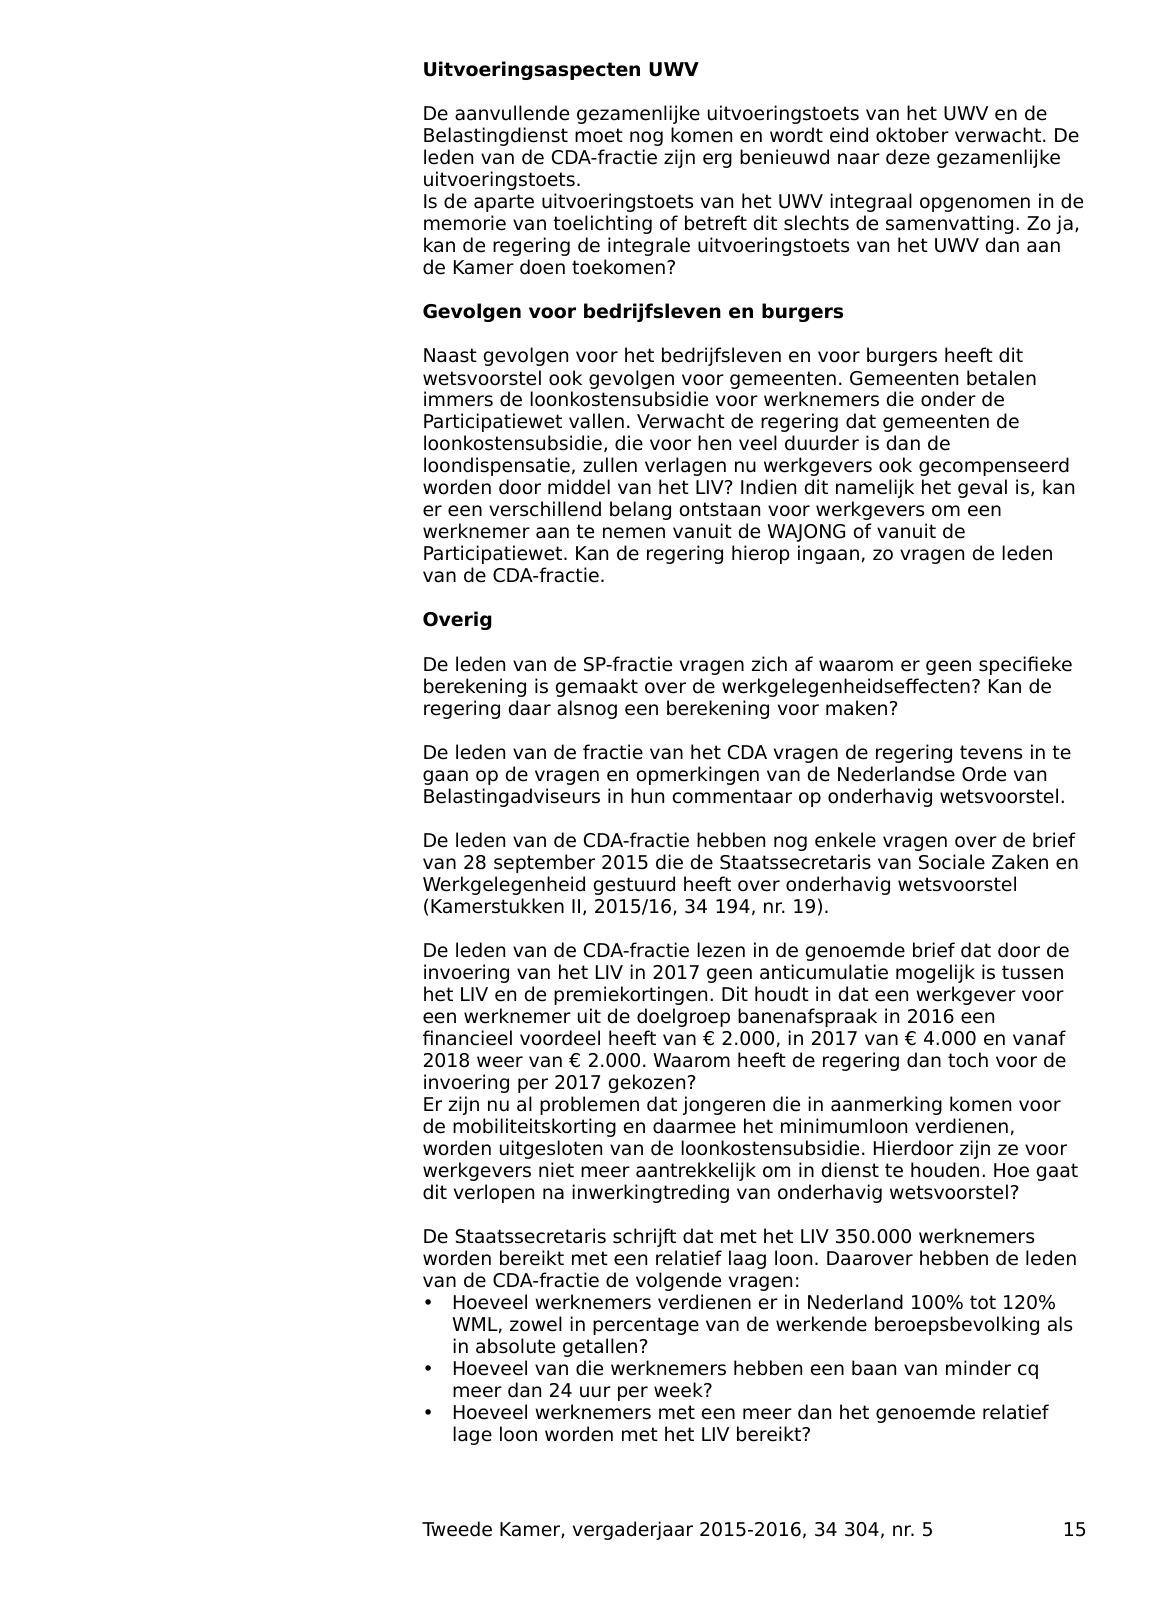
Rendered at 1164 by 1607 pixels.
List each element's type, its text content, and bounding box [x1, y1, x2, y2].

text De aanvullende gezamenlijke uitvoeringstoets van het UWV en de Belastingdienst moet nog komen en wordt eind oktober verwacht. De leden van de CDA-fractie zijn erg benieuwd naar deze gezamenlijke uitvoeringstoets. [422, 103, 1087, 191]
text De leden van de CDA-fractie lezen in de genoemde brief dat door de invoering van het LIV in 2017 geen anticumulatie mogelijk is tussen het LIV en de premiekortingen. Dit houdt in dat een werkgever voor een werknemer uit de doelgroep banenafspraak in 2016 een financieel voordeel heeft van € 2.000, in 2017 van € 4.000 en vanaf 2018 weer van € 2.000. Waarom heeft de regering dan toch voor de invoering per 2017 gekozen? [422, 940, 1087, 1094]
text • Hoeveel werknemers met een meer dan het genoemde relatief lage loon worden met het LIV bereikt? [422, 1402, 1087, 1446]
subtitle Overig [422, 609, 1087, 631]
text • Hoeveel van die werknemers hebben een baan van minder cq meer dan 24 uur per week? [422, 1358, 1087, 1402]
text De leden van de fractie van het CDA vragen de regering tevens in te gaan op de vragen en opmerkingen van de Nederlandse Orde van Belastingadviseurs in hun commentaar op onderhavig wetsvoorstel. [422, 742, 1087, 808]
text • Hoeveel werknemers verdienen er in Nederland 100% tot 120% WML, zowel in percentage van de werkende beroepsbevolking als in absolute getallen? [422, 1292, 1087, 1358]
text Er zijn nu al problemen dat jongeren die in aanmerking komen voor de mobiliteitskorting en daarmee het minimumloon verdienen, worden uitgesloten van de loonkostensubsidie. Hierdoor zijn ze voor werkgevers niet meer aantrekkelijk om in dienst te houden. Hoe gaat dit verlopen na inwerkingtreding van onderhavig wetsvoorstel? [422, 1094, 1087, 1204]
text Is de aparte uitvoeringstoets van het UWV integraal opgenomen in de memorie van toelichting of betreft dit slechts de samenvatting. Zo ja, kan de regering de integrale uitvoeringstoets van het UWV dan aan de Kamer doen toekomen? [422, 191, 1087, 279]
subtitle Gevolgen voor bedrijfsleven en burgers [422, 301, 1087, 323]
text De Staatssecretaris schrijft dat met het LIV 350.000 werknemers worden bereikt met een relatief laag loon. Daarover hebben de leden van de CDA-fractie de volgende vragen: [422, 1226, 1087, 1292]
subtitle Uitvoeringsaspecten UWV [422, 59, 1087, 81]
text De leden van de SP-fractie vragen zich af waarom er geen specifieke berekening is gemaakt over de werkgelegenheidseffecten? Kan de regering daar alsnog een berekening voor maken? [422, 653, 1087, 719]
text De leden van de CDA-fractie hebben nog enkele vragen over de brief van 28 september 2015 die de Staatssecretaris van Sociale Zaken en Werkgelegenheid gestuurd heeft over onderhavig wetsvoorstel (Kamerstukken II, 2015/16, 34 194, nr. 19). [422, 830, 1087, 918]
text Naast gevolgen voor het bedrijfsleven en voor burgers heeft dit wetsvoorstel ook gevolgen voor gemeenten. Gemeenten betalen immers de loonkostensubsidie voor werknemers die onder de Participatiewet vallen. Verwacht de regering dat gemeenten de loonkostensubsidie, die voor hen veel duurder is dan de loondispensatie, zullen verlagen nu werkgevers ook gecompenseerd worden door middel van het LIV? Indien dit namelijk het geval is, kan er een verschillend belang ontstaan voor werkgevers om een werknemer aan te nemen vanuit de WAJONG of vanuit de Participatiewet. Kan de regering hierop ingaan, zo vragen de leden van de CDA-fractie. [422, 345, 1087, 587]
